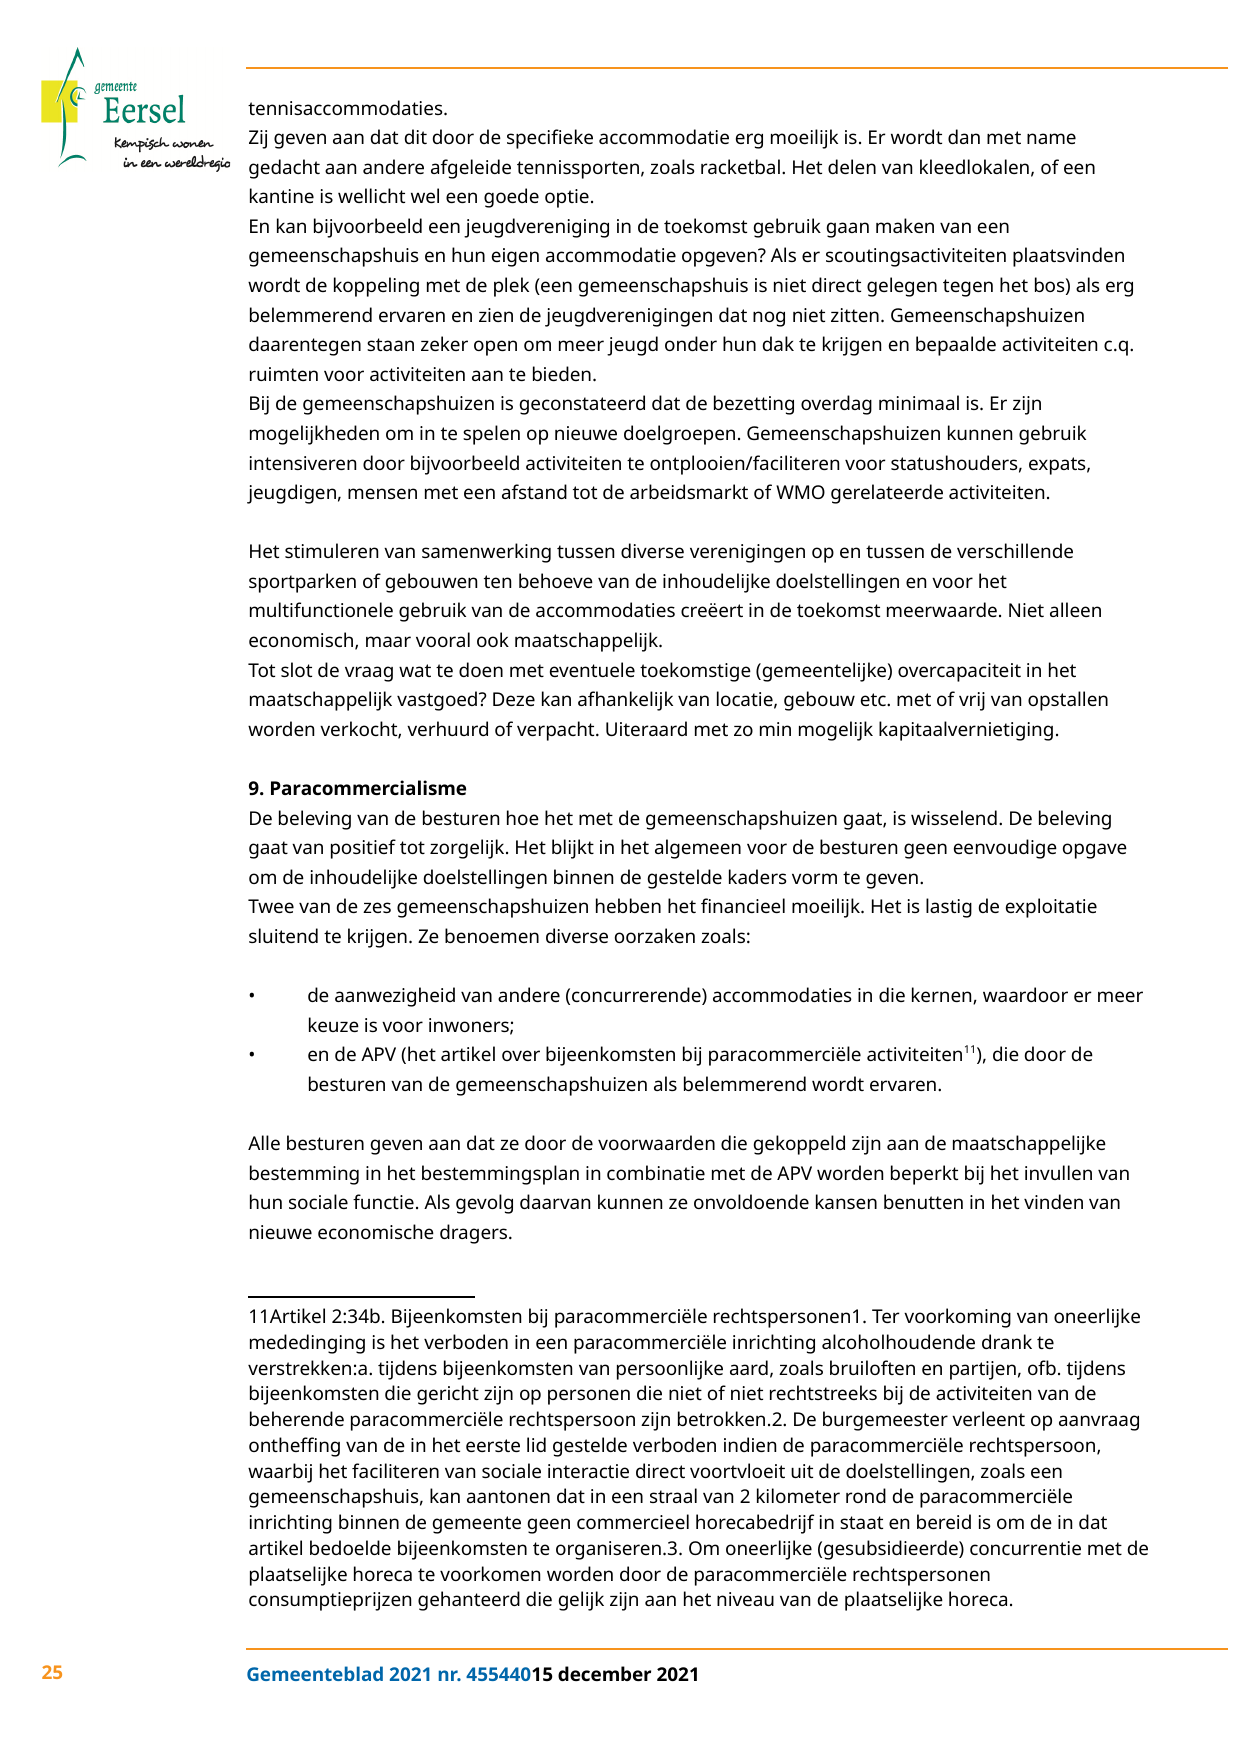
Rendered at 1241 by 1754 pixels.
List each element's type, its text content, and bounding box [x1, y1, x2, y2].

text tennisaccommodaties. [248, 95, 1152, 121]
picture [41, 47, 231, 172]
text 9. Paracommercialisme [248, 775, 1152, 801]
text Tot slot de vraag wat te doen met eventuele toekomstige (gemeentelijke) overcapaciteit in het maatschappelijk vastgoed? Deze kan afhankelijk van locatie, gebouw etc. met of vrij van opstallen worden verkocht, verhuurd of verpacht. Uiteraard met zo min mogelijk kapitaalvernietiging. [248, 657, 1152, 742]
text Zij geven aan dat dit door de specifieke accommodatie erg moeilijk is. Er wordt dan met name gedacht aan andere afgeleide tennissporten, zoals racketbal. Het delen van kleedlokalen, of een kantine is wellicht wel een goede optie. [248, 124, 1152, 209]
text Alle besturen geven aan dat ze door de voorwaarden die gekoppeld zijn aan de maatschappelijke bestemming in het bestemmingsplan in combinatie met de APV worden beperkt bij het invullen van hun sociale functie. Als gevolg daarvan kunnen ze onvoldoende kansen benutten in het vinden van nieuwe economische dragers. [248, 1130, 1152, 1245]
text Het stimuleren van samenwerking tussen diverse verenigingen op en tussen de verschillende sportparken of gebouwen ten behoeve van de inhoudelijke doelstellingen en voor het multifunctionele gebruik van de accommodaties creëert in de toekomst meerwaarde. Niet alleen economisch, maar vooral ook maatschappelijk. [248, 538, 1152, 653]
text Twee van de zes gemeenschapshuizen hebben het financieel moeilijk. Het is lastig de exploitatie sluitend te krijgen. Ze benoemen diverse oorzaken zoals: [248, 893, 1152, 949]
text Bij de gemeenschapshuizen is geconstateerd dat de bezetting overdag minimaal is. Er zijn mogelijkheden om in te spelen op nieuwe doelgroepen. Gemeenschapshuizen kunnen gebruik intensiveren door bijvoorbeeld activiteiten te ontplooien/faciliteren voor statushouders, expats, jeugdigen, mensen met een afstand tot de arbeidsmarkt of WMO gerelateerde activiteiten. [248, 391, 1152, 505]
text En kan bijvoorbeeld een jeugdvereniging in de toekomst gebruik gaan maken van een gemeenschapshuis en hun eigen accommodatie opgeven? Als er scoutingsactiviteiten plaatsvinden wordt de koppeling met de plek (een gemeenschapshuis is niet direct gelegen tegen het bos) als erg belemmerend ervaren en zien de jeugdverenigingen dat nog niet zitten. Gemeenschapshuizen daarentegen staan zeker open om meer jeugd onder hun dak te krijgen en bepaalde activiteiten c.q. ruimten voor activiteiten aan te bieden. [248, 213, 1152, 387]
list en de APV (het artikel over bijeenkomsten bij paracommerciële activiteiten), die door de besturen van de gemeenschapshuizen als belemmerend wordt ervaren. [248, 1041, 1152, 1097]
list de aanwezigheid van andere (concurrerende) accommodaties in die kernen, waardoor er meer keuze is voor inwoners; [248, 982, 1152, 1038]
list Artikel 2:34b. Bijeenkomsten bij paracommerciële rechtspersonen1. Ter voorkoming van oneerlijke mededinging is het verboden in een paracommerciële inrichting alcoholhoudende drank te verstrekken:a. tijdens bijeenkomsten van persoonlijke aard, zoals bruiloften en partijen, ofb. tijdens bijeenkomsten die gericht zijn op personen die niet of niet rechtstreeks bij de activiteiten van de beherende paracommerciële rechtspersoon zijn betrokken.2. De burgemeester verleent op aanvraag ontheffing van de in het eerste lid gestelde verboden indien de paracommerciële rechtspersoon, waarbij het faciliteren van sociale interactie direct voortvloeit uit de doelstellingen, zoals een gemeenschapshuis, kan aantonen dat in een straal van 2 kilometer rond de paracommerciële inrichting binnen de gemeente geen commercieel horecabedrijf in staat en bereid is om de in dat artikel bedoelde bijeenkomsten te organiseren.3. Om oneerlijke (gesubsidieerde) concurrentie met de plaatselijke horeca te voorkomen worden door de paracommerciële rechtspersonen consumptieprijzen gehanteerd die gelijk zijn aan het niveau van de plaatselijke horeca. [248, 1303, 1152, 1612]
text De beleving van de besturen hoe het met de gemeenschapshuizen gaat, is wisselend. De beleving gaat van positief tot zorgelijk. Het blijkt in het algemeen voor de besturen geen eenvoudige opgave om de inhoudelijke doelstellingen binnen de gestelde kaders vorm te geven. [248, 805, 1152, 890]
